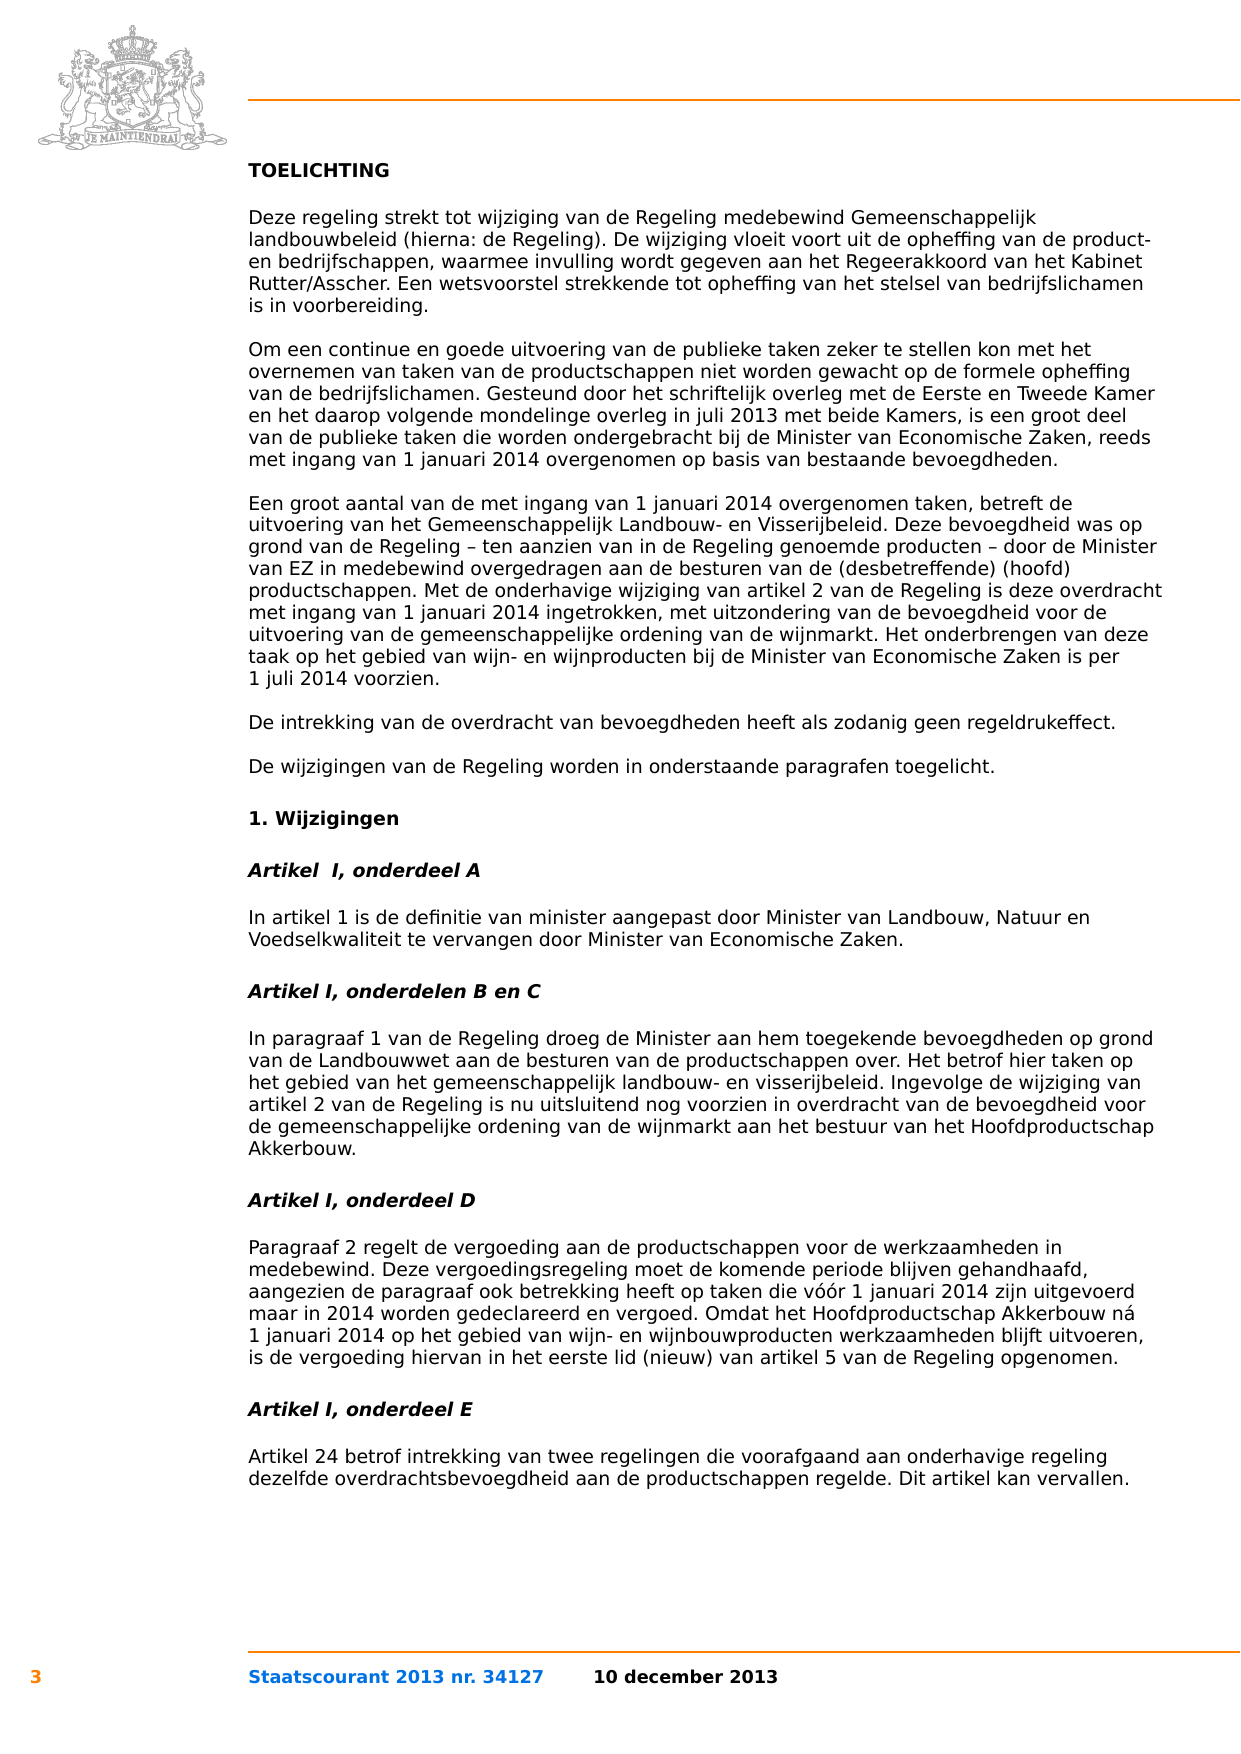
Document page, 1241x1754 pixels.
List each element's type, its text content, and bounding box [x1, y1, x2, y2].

text In paragraaf 1 van de Regeling droeg de Minister aan hem toegekende bevoegdheden op grond van de Landbouwwet aan de besturen van de productschappen over. Het betrof hier taken op het gebied van het gemeenschappelijk landbouw- en visserijbeleid. Ingevolge de wijziging van artikel 2 van de Regeling is nu uitsluitend nog voorzien in overdracht van de bevoegdheid voor de gemeenschappelijke ordening van de wijnmarkt aan het bestuur van het Hoofdproductschap Akkerbouw. [248, 1028, 1163, 1160]
text Om een continue en goede uitvoering van de publieke taken zeker te stellen kon met het overnemen van taken van de productschappen niet worden gewacht op de formele opheffing van de bedrijfslichamen. Gesteund door het schriftelijk overleg met de Eerste en Tweede Kamer en het daarop volgende mondelinge overleg in juli 2013 met beide Kamers, is een groot deel van de publieke taken die worden ondergebracht bij de Minister van Economische Zaken, reeds met ingang van 1 januari 2014 overgenomen op basis van bestaande bevoegdheden. [248, 339, 1163, 471]
text Artikel 24 betrof intrekking van twee regelingen die voorafgaand aan onderhavige regeling dezelfde overdrachtsbevoegdheid aan de productschappen regelde. Dit artikel kan vervallen. [248, 1446, 1163, 1489]
text De intrekking van de overdracht van bevoegdheden heeft als zodanig geen regeldrukeffect. [248, 712, 1163, 734]
picture [38, 25, 227, 150]
text In artikel 1 is de definitie van minister aangepast door Minister van Landbouw, Natuur en Voedselkwaliteit te vervangen door Minister van Economische Zaken. [248, 907, 1163, 951]
subtitle Artikel I, onderdeel E [248, 1398, 1163, 1421]
text Een groot aantal van de met ingang van 1 januari 2014 overgenomen taken, betreft de uitvoering van het Gemeenschappelijk Landbouw- en Visserijbeleid. Deze bevoegdheid was op grond van de Regeling – ten aanzien van in de Regeling genoemde producten – door de Minister van EZ in medebewind overgedragen aan de besturen van de (desbetreffende) (hoofd) productschappen. Met de onderhavige wijziging van artikel 2 van de Regeling is deze overdracht met ingang van 1 januari 2014 ingetrokken, met uitzondering van de bevoegdheid voor de uitvoering van de gemeenschappelijke ordening van de wijnmarkt. Het onderbrengen van deze taak op het gebied van wijn- en wijnproducten bij de Minister van Economische Zaken is per 1 juli 2014 voorzien. [248, 492, 1163, 690]
text Paragraaf 2 regelt de vergoeding aan de productschappen voor de werkzaamheden in medebewind. Deze vergoedingsregeling moet de komende periode blijven gehandhaafd, aangezien de paragraaf ook betrekking heeft op taken die vóór 1 januari 2014 zijn uitgevoerd maar in 2014 worden gedeclareerd en vergoed. Omdat het Hoofdproductschap Akkerbouw ná 1 januari 2014 op het gebied van wijn- en wijnbouwproducten werkzaamheden blijft uitvoeren, is de vergoeding hiervan in het eerste lid (nieuw) van artikel 5 van de Regeling opgenomen. [248, 1237, 1163, 1368]
text De wijzigingen van de Regeling worden in onderstaande paragrafen toegelicht. [248, 756, 1163, 778]
subtitle Artikel I, onderdeel D [248, 1190, 1163, 1212]
subtitle Artikel I, onderdelen B en C [248, 981, 1163, 1003]
text Deze regeling strekt tot wijziging van de Regeling medebewind Gemeenschappelijk landbouwbeleid (hierna: de Regeling). De wijziging vloeit voort uit de opheffing van de product- en bedrijfschappen, waarmee invulling wordt gegeven aan het Regeerakkoord van het Kabinet Rutter/Asscher. Een wetsvoorstel strekkende tot opheffing van het stelsel van bedrijfslichamen is in voorbereiding. [248, 207, 1163, 317]
subtitle Artikel I, onderdeel A [248, 860, 1163, 882]
subtitle TOELICHTING [248, 160, 1163, 182]
subtitle 1. Wijzigingen [248, 808, 1163, 830]
